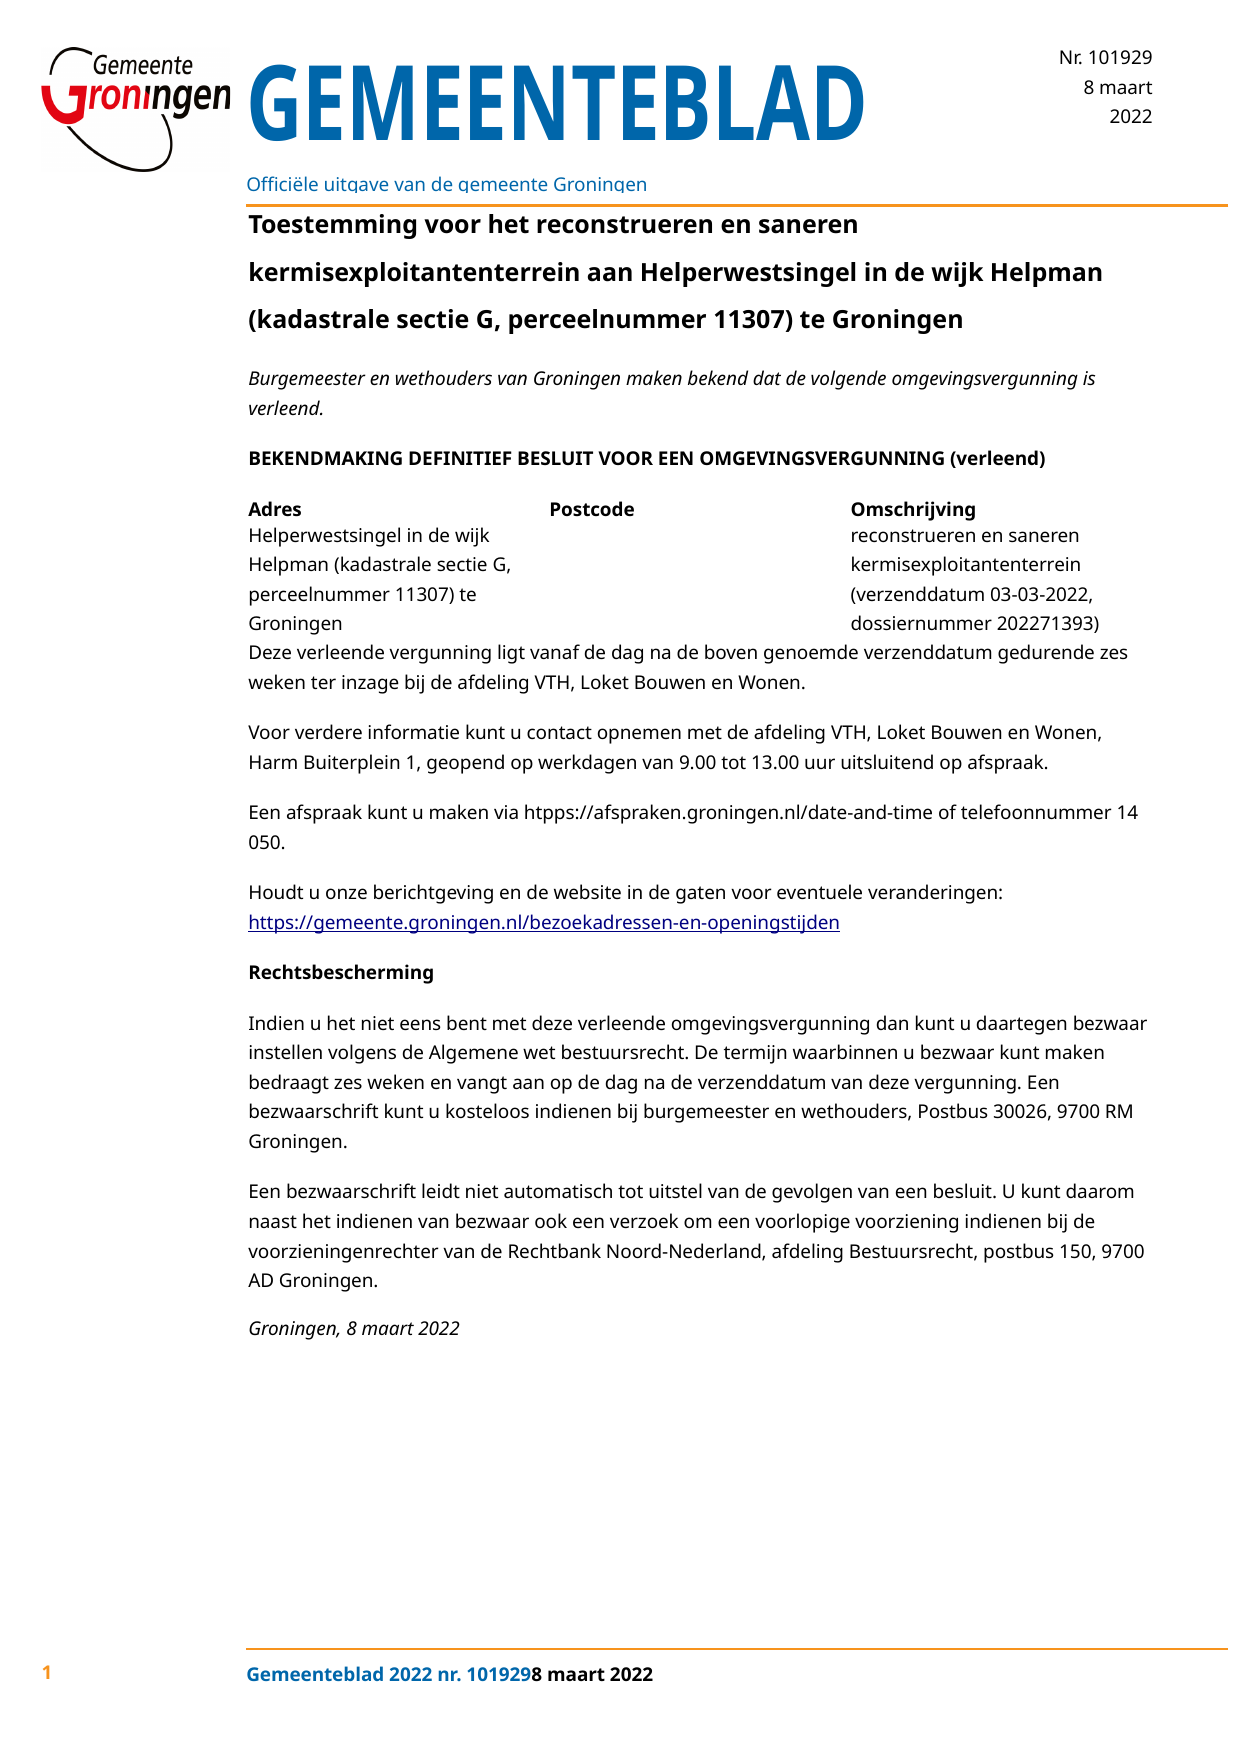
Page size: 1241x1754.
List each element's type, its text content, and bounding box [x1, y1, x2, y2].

text Houdt u onze berichtgeving en de website in de gaten voor eventuele veranderingen: https://gemeente.groningen.nl/bezoekadressen-en-openingstijden [248, 879, 1152, 935]
text Toestemming voor het reconstrueren en saneren kermisexploitantenterrein aan Helperwestsingel in de wijk Helpman (kadastrale sectie G, perceelnummer 11307) te Groningen [248, 207, 1152, 336]
table_cell reconstrueren en saneren kermisexploitantenterrein (verzenddatum 03-03-2022, dossiernummer 202271393) [850, 522, 1152, 636]
text Een afspraak kunt u maken via htpps://afspraken.groningen.nl/date-and-time of telefoonnummer 14 050. [248, 799, 1152, 855]
text Voor verdere informatie kunt u contact opnemen met de afdeling VTH, Loket Bouwen en Wonen, Harm Buiterplein 1, geopend op werkdagen van 9.00 tot 13.00 uur uitsluitend op afspraak. [248, 719, 1152, 775]
text Rechtsbescherming [248, 959, 1152, 985]
text BEKENDMAKING DEFINITIEF BESLUIT VOOR EEN OMGEVINGSVERGUNNING (verleend) [248, 446, 1152, 471]
text Deze verleende vergunning ligt vanaf de dag na de boven genoemde verzenddatum gedurende zes weken ter inzage bij de afdeling VTH, Loket Bouwen en Wonen. [248, 639, 1152, 695]
text Burgemeester en wethouders van Groningen maken bekend dat de volgende omgevingsvergunning is verleend. [248, 366, 1152, 421]
table_cell [549, 522, 850, 636]
text Groningen, 8 maart 2022 [248, 1315, 1152, 1341]
table_header Omschrijving [850, 496, 1152, 522]
text Een bezwaarschrift leidt niet automatisch tot uitstel van de gevolgen van een besluit. U kunt daarom naast het indienen van bezwaar ook een verzoek om een voorlopige voorziening indienen bij de voorzieningenrechter van de Rechtbank Noord-Nederland, afdeling Bestuursrecht, postbus 150, 9700 AD Groningen. [248, 1179, 1152, 1293]
table_cell Helperwestsingel in de wijk Helpman (kadastrale sectie G, perceelnummer 11307) te Groningen [248, 522, 549, 636]
table_header Adres [248, 496, 549, 522]
text Indien u het niet eens bent met deze verleende omgevingsvergunning dan kunt u daartegen bezwaar instellen volgens de Algemene wet bestuursrecht. De termijn waarbinnen u bezwaar kunt maken bedraagt zes weken en vangt aan op de dag na de verzenddatum van deze vergunning. Een bezwaarschrift kunt u kosteloos indienen bij burgemeester en wethouders, Postbus 30026, 9700 RM Groningen. [248, 1010, 1152, 1154]
picture [41, 47, 231, 172]
table_header Postcode [549, 496, 850, 522]
